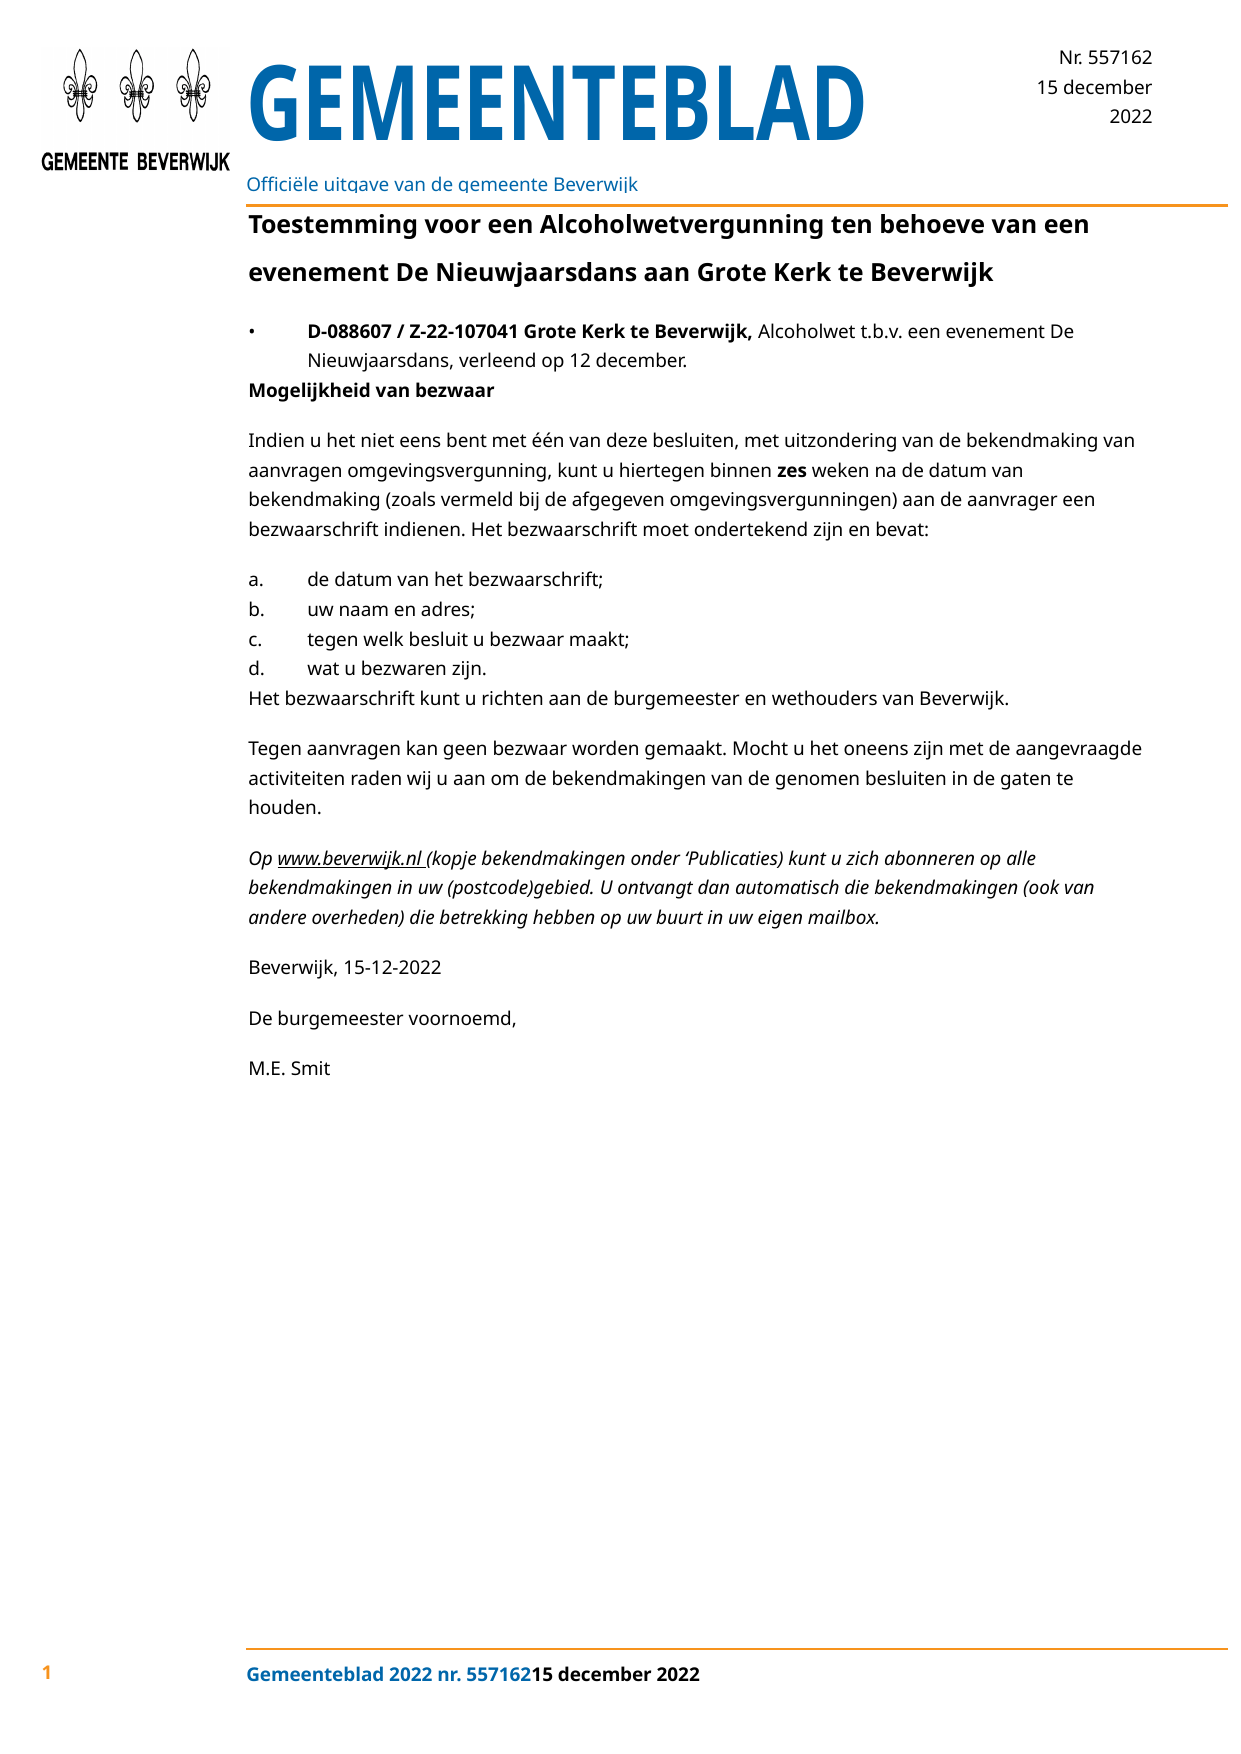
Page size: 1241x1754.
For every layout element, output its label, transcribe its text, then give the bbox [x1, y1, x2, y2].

list tegen welk besluit u bezwaar maakt; [248, 626, 1152, 652]
text Het bezwaarschrift kunt u richten aan de burgemeester en wethouders van Beverwijk. [248, 685, 1152, 711]
text Tegen aanvragen kan geen bezwaar worden gemaakt. Mocht u het oneens zijn met de aangevraagde activiteiten raden wij u aan om de bekendmakingen van de genomen besluiten in de gaten te houden. [248, 735, 1152, 820]
text M.E. Smit [248, 1055, 1152, 1081]
text Indien u het niet eens bent met één van deze besluiten, met uitzondering van de bekendmaking van aanvragen omgevingsvergunning, kunt u hiertegen binnen zes weken na de datum van bekendmaking (zoals vermeld bij de afgegeven omgevingsvergunningen) aan de aanvrager een bezwaarschrift indienen. Het bezwaarschrift moet ondertekend zijn en bevat: [248, 427, 1152, 542]
text Mogelijkheid van bezwaar [248, 377, 1152, 403]
list de datum van het bezwaarschrift; [248, 567, 1152, 592]
text De burgemeester voornoemd, [248, 1005, 1152, 1031]
list uw naam en adres; [248, 596, 1152, 622]
text Toestemming voor een Alcoholwetvergunning ten behoeve van een evenement De Nieuwjaarsdans aan Grote Kerk te Beverwijk [248, 207, 1152, 288]
text Beverwijk, 15-12-2022 [248, 954, 1152, 980]
picture [41, 47, 231, 172]
text Op www.beverwijk.nl (kopje bekendmakingen onder ‘Publicaties) kunt u zich abonneren op alle bekendmakingen in uw (postcode)gebied. U ontvangt dan automatisch die bekendmakingen (ook van andere overheden) die betrekking hebben op uw buurt in uw eigen mailbox. [248, 845, 1152, 930]
list wat u bezwaren zijn. [248, 655, 1152, 681]
list D-088607 / Z-22-107041 Grote Kerk te Beverwijk, Alcoholwet t.b.v. een evenement De Nieuwjaarsdans, verleend op 12 december. [248, 318, 1152, 373]
